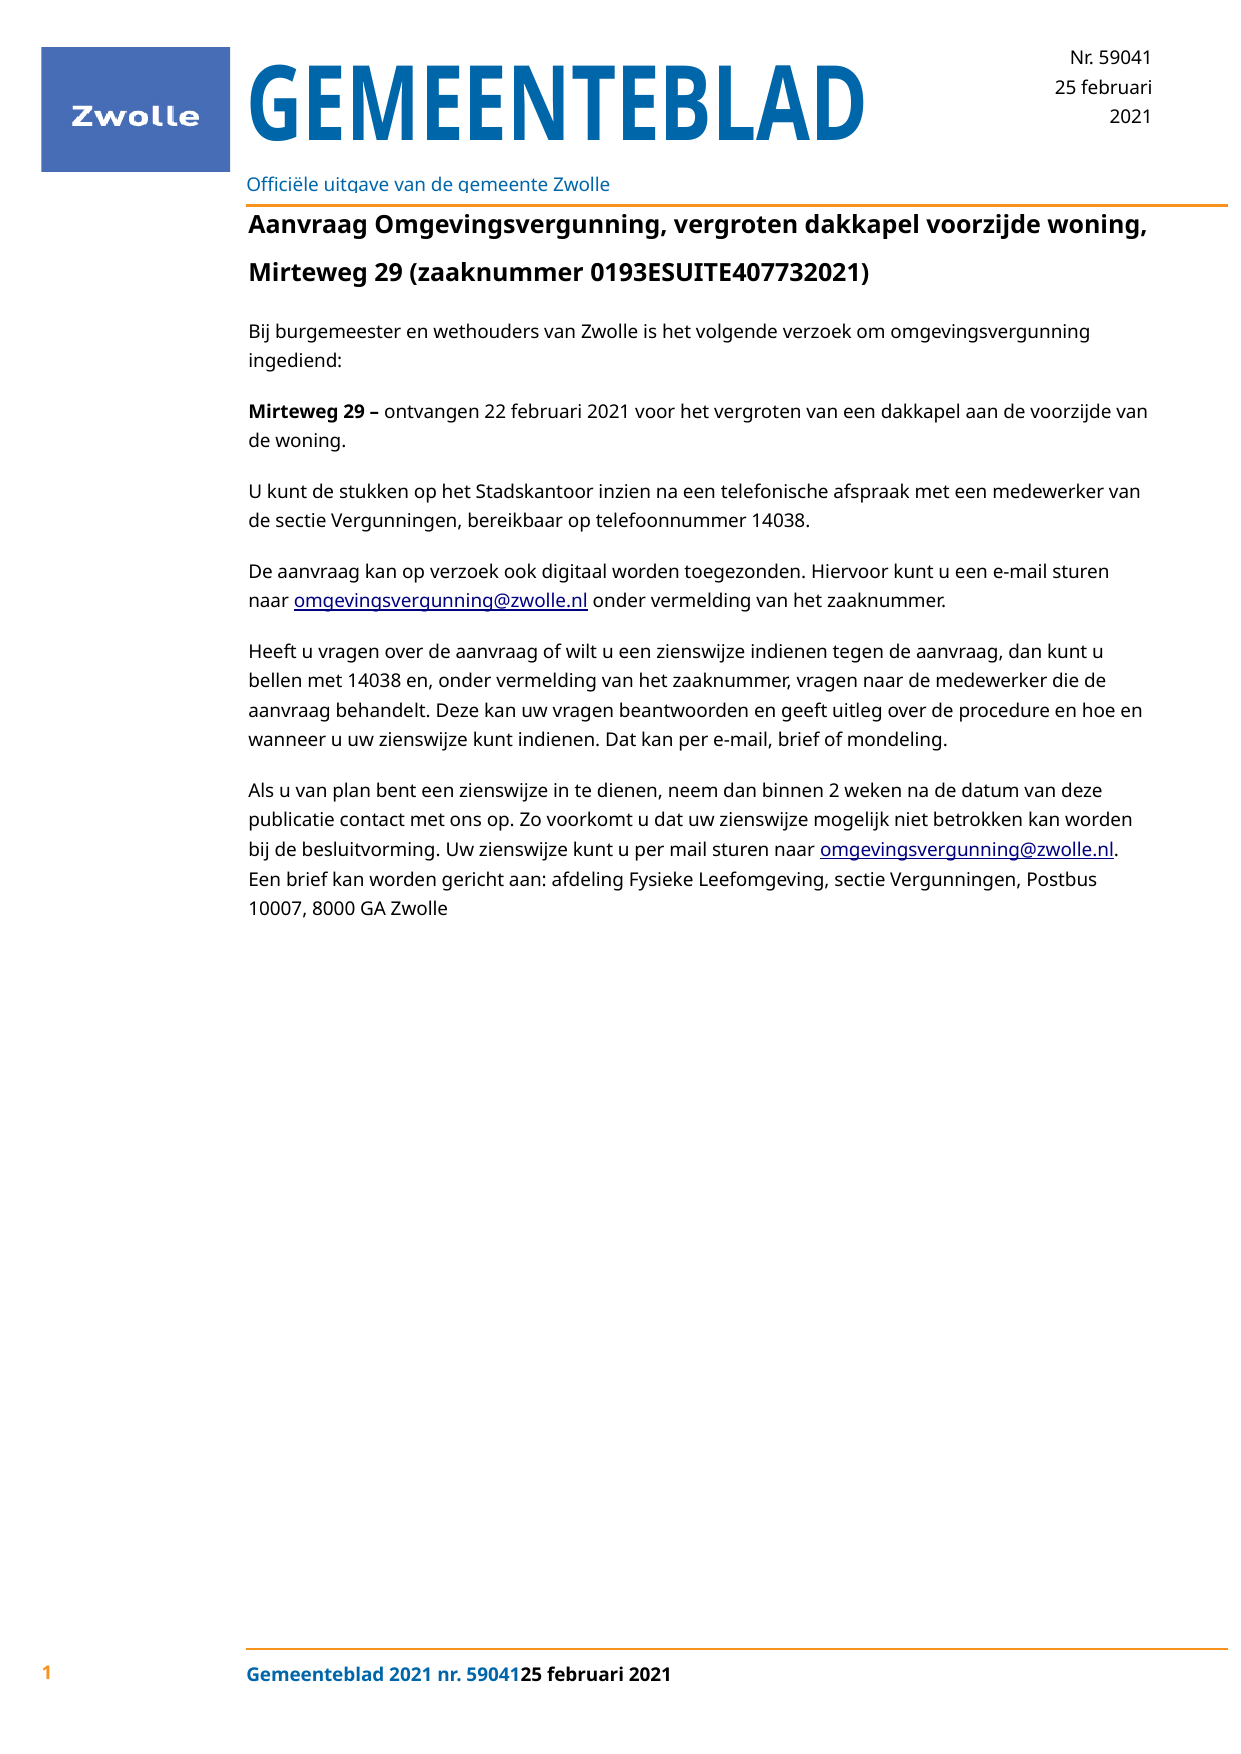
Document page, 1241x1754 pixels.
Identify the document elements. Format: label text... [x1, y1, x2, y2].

text Aanvraag Omgevingsvergunning, vergroten dakkapel voorzijde woning, Mirteweg 29 (zaaknummer 0193ESUITE407732021) [248, 207, 1152, 288]
text Mirteweg 29 – ontvangen 22 februari 2021 voor het vergroten van een dakkapel aan de voorzijde van de woning. [248, 398, 1152, 453]
text Bij burgemeester en wethouders van Zwolle is het volgende verzoek om omgevingsvergunning ingediend: [248, 318, 1152, 373]
text De aanvraag kan op verzoek ook digitaal worden toegezonden. Hiervoor kunt u een e-mail sturen naar omgevingsvergunning@zwolle.nl onder vermelding van het zaaknummer. [248, 558, 1152, 613]
text Als u van plan bent een zienswijze in te dienen, neem dan binnen 2 weken na de datum van deze publicatie contact met ons op. Zo voorkomt u dat uw zienswijze mogelijk niet betrokken kan worden bij de besluitvorming. Uw zienswijze kunt u per mail sturen naar omgevingsvergunning@zwolle.nl. Een brief kan worden gericht aan: afdeling Fysieke Leefomgeving, sectie Vergunningen, Postbus 10007, 8000 GA Zwolle [248, 777, 1152, 921]
picture [41, 47, 231, 172]
text Heeft u vragen over de aanvraag of wilt u een zienswijze indienen tegen de aanvraag, dan kunt u bellen met 14038 en, onder vermelding van het zaaknummer, vragen naar de medewerker die de aanvraag behandelt. Deze kan uw vragen beantwoorden en geeft uitleg over de procedure en hoe en wanneer u uw zienswijze kunt indienen. Dat kan per e-mail, brief of mondeling. [248, 638, 1152, 752]
text U kunt de stukken op het Stadskantoor inzien na een telefonische afspraak met een medewerker van de sectie Vergunningen, bereikbaar op telefoonnummer 14038. [248, 478, 1152, 533]
